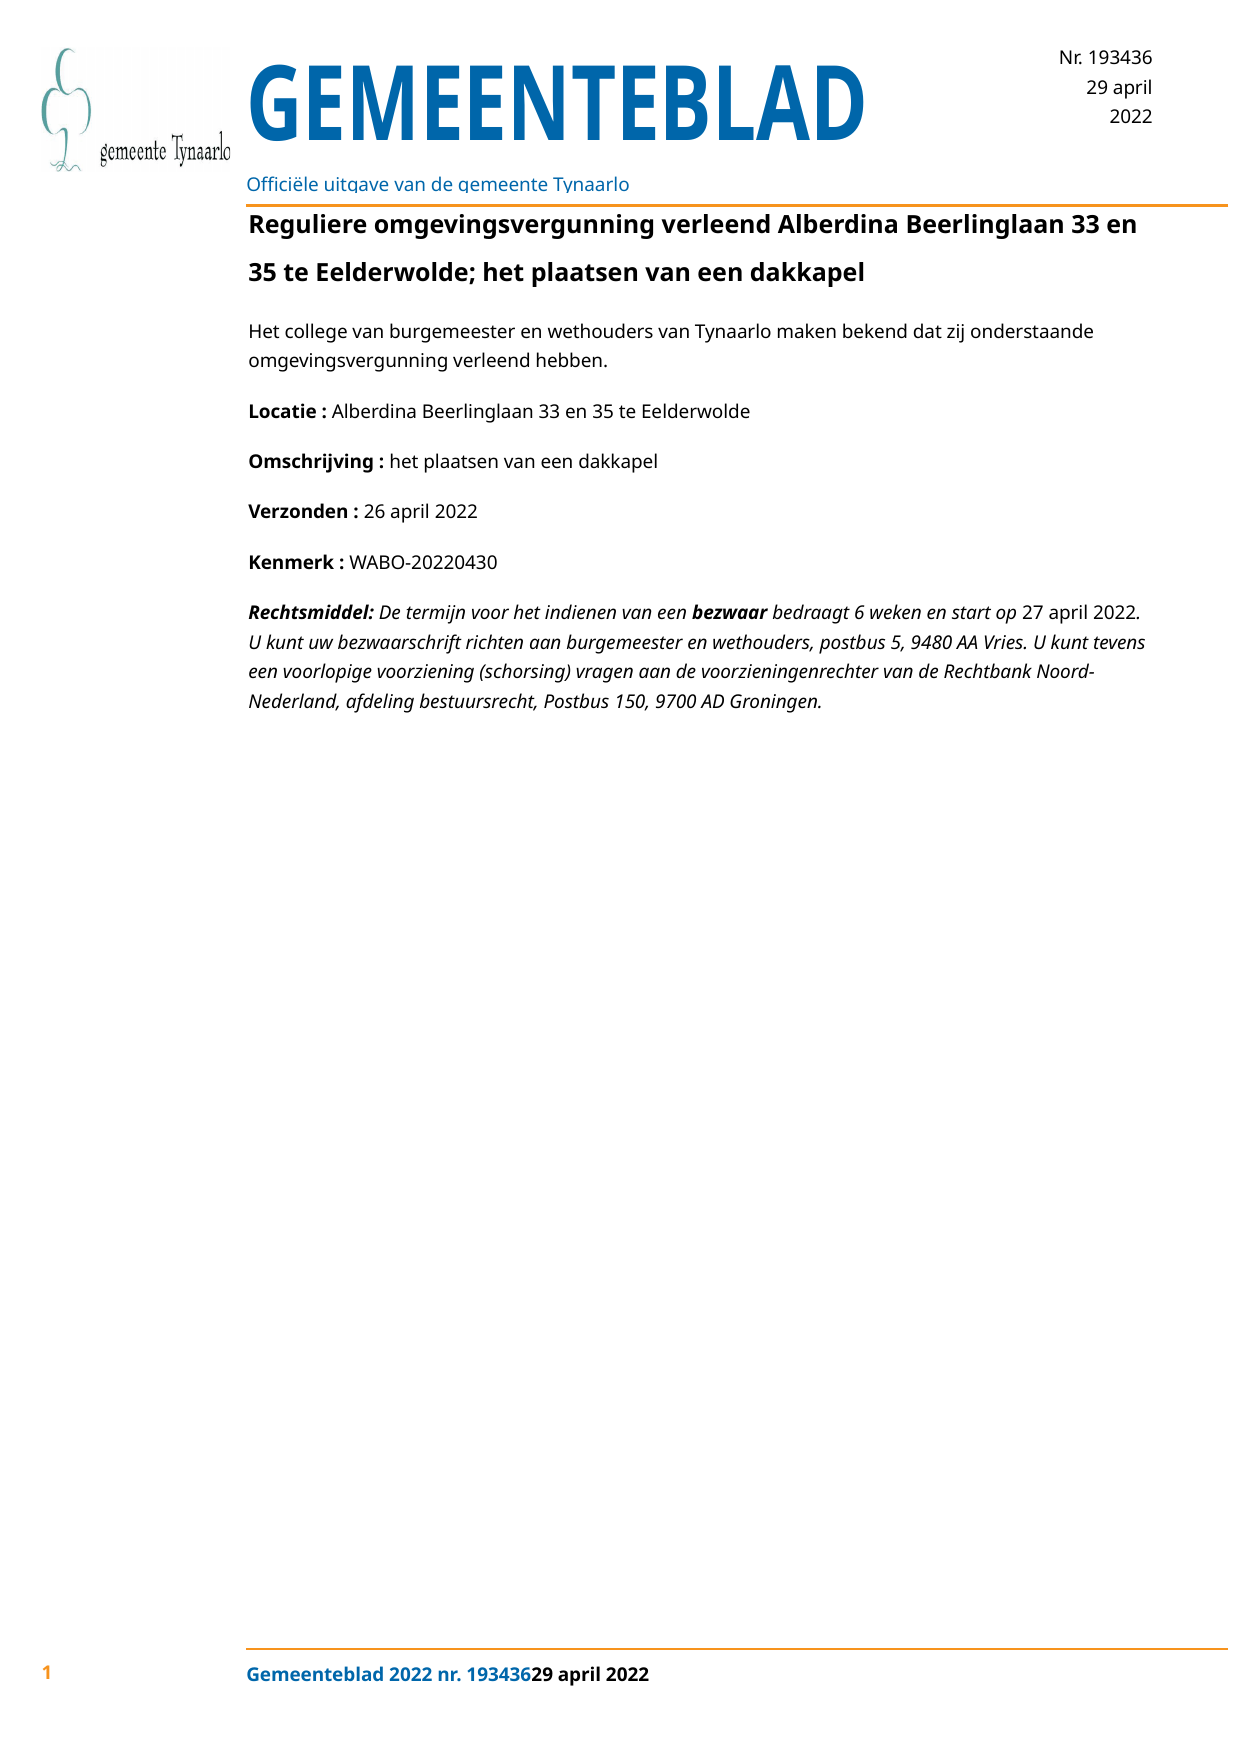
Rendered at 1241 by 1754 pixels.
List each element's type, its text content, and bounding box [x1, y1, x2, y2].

text Verzonden : 26 april 2022 [248, 499, 1152, 524]
text Reguliere omgevingsvergunning verleend Alberdina Beerlinglaan 33 en 35 te Eelderwolde; het plaatsen van een dakkapel [248, 207, 1152, 288]
text Rechtsmiddel: De termijn voor het indienen van een bezwaar bedraagt 6 weken en start op 27 april 2022. U kunt uw bezwaarschrift richten aan burgemeester en wethouders, postbus 5, 9480 AA Vries. U kunt tevens een voorlopige voorziening (schorsing) vragen aan de voorzieningenrechter van de Rechtbank Noord-Nederland, afdeling bestuursrecht, Postbus 150, 9700 AD Groningen. [248, 599, 1152, 714]
picture [41, 47, 231, 172]
text Omschrijving : het plaatsen van een dakkapel [248, 448, 1152, 474]
text Het college van burgemeester en wethouders van Tynaarlo maken bekend dat zij onderstaande omgevingsvergunning verleend hebben. [248, 318, 1152, 373]
text Locatie : Alberdina Beerlinglaan 33 en 35 te Eelderwolde [248, 398, 1152, 424]
text Kenmerk : WABO-20220430 [248, 549, 1152, 575]
